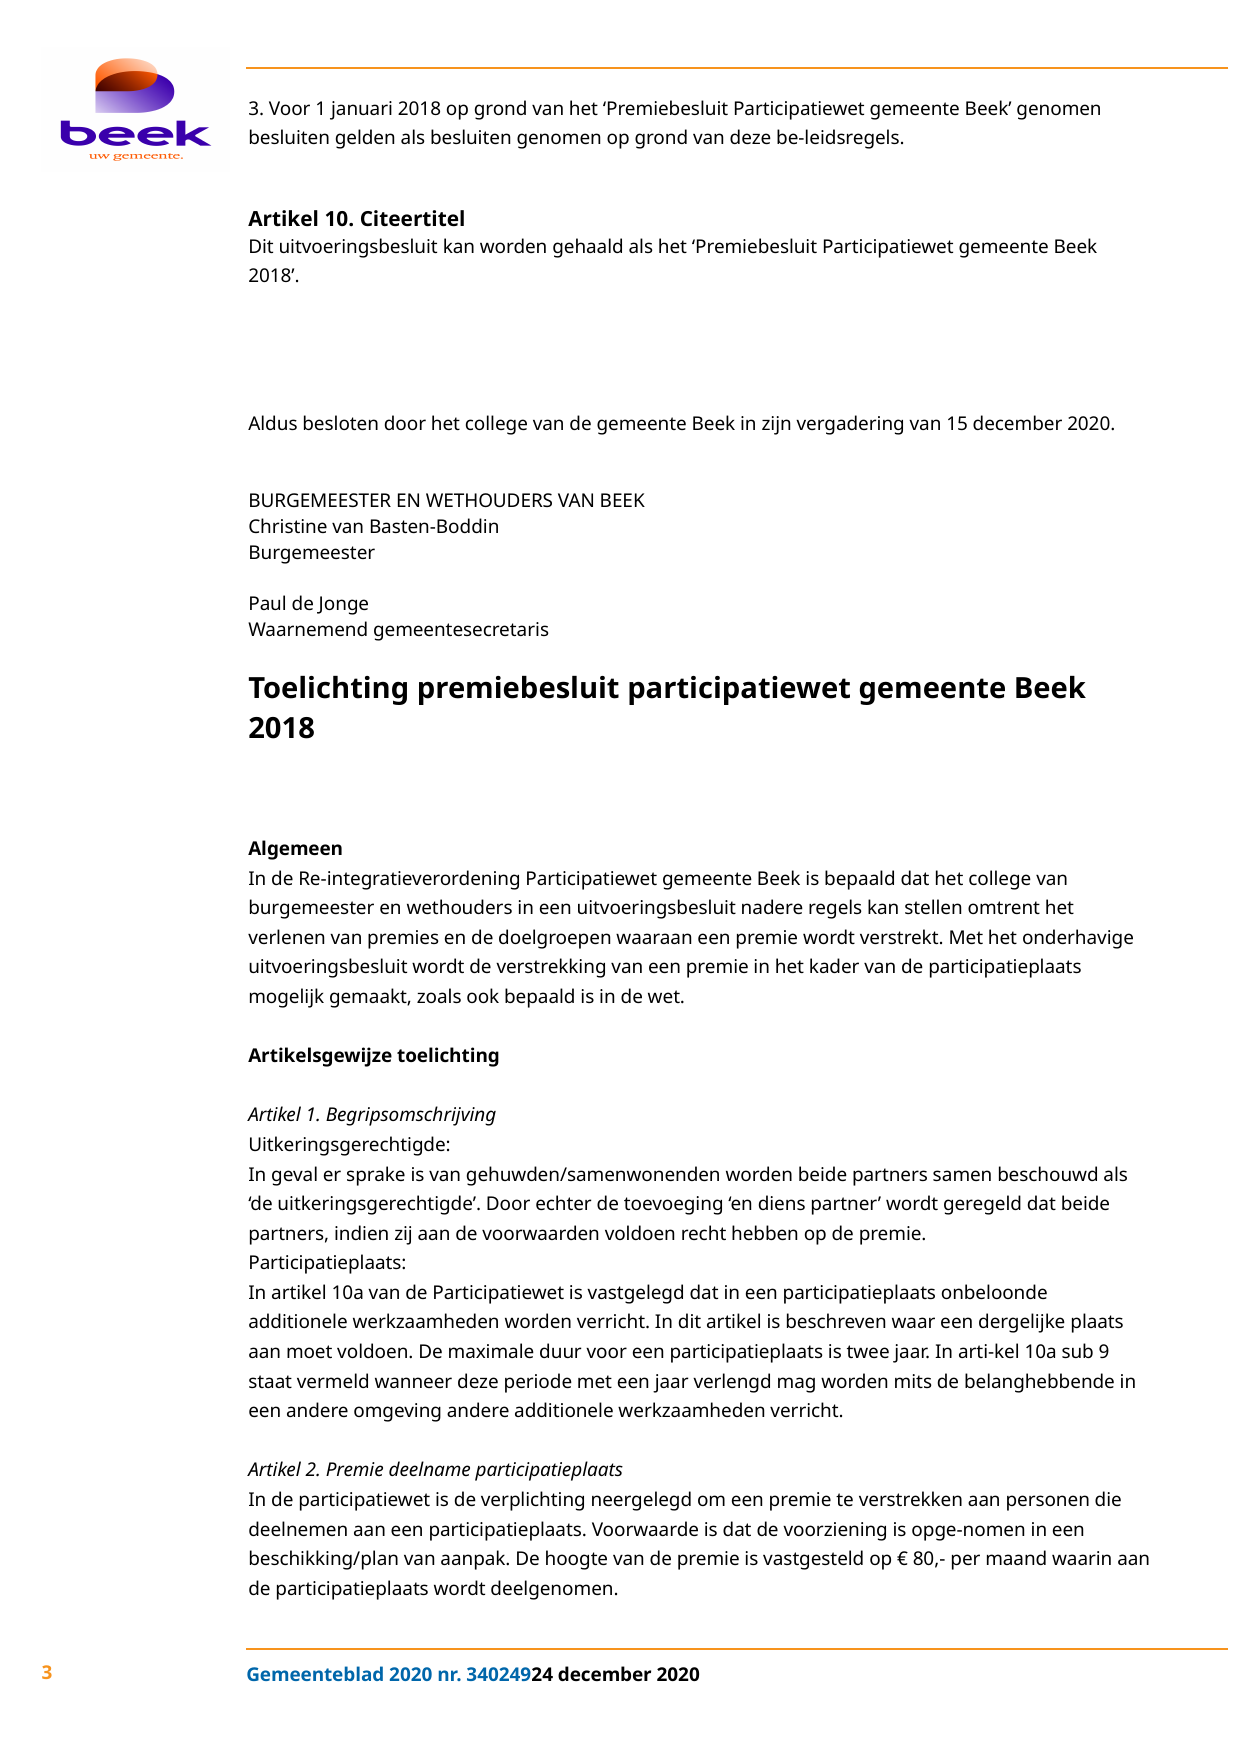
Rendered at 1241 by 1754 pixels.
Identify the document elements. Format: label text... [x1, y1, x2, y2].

text Burgemeester [248, 539, 1152, 565]
text Participatieplaats: [248, 1249, 1152, 1275]
text In de participatiewet is de verplichting neergelegd om een premie te verstrekken aan personen die deelnemen aan een participatieplaats. Voorwaarde is dat de voorziening is opge-nomen in een beschikking/plan van aanpak. De hoogte van de premie is vastgesteld op € 80,- per maand waarin aan de participatieplaats wordt deelgenomen. [248, 1486, 1152, 1601]
text Toelichting premiebesluit participatiewet gemeente Beek 2018 [248, 668, 1152, 747]
text Artikelsgewijze toelichting [248, 1042, 1152, 1068]
text 3. Voor 1 januari 2018 op grond van het ‘Premiebesluit Participatiewet gemeente Beek’ genomen besluiten gelden als besluiten genomen op grond van deze be-leidsregels. [248, 95, 1152, 150]
text Artikel 2. Premie deelname participatieplaats [248, 1457, 1152, 1482]
text Algemeen [248, 835, 1152, 861]
text Artikel 10. Citeertitel [248, 204, 1152, 233]
text In artikel 10a van de Participatiewet is vastgelegd dat in een participatieplaats onbeloonde additionele werkzaamheden worden verricht. In dit artikel is beschreven waar een dergelijke plaats aan moet voldoen. De maximale duur voor een participatieplaats is twee jaar. In arti-kel 10a sub 9 staat vermeld wanneer deze periode met een jaar verlengd mag worden mits de belanghebbende in een andere omgeving andere additionele werkzaamheden verricht. [248, 1279, 1152, 1423]
text Aldus besloten door het college van de gemeente Beek in zijn vergadering van 15 december 2020. [248, 410, 1152, 436]
text Uitkeringsgerechtigde: [248, 1131, 1152, 1157]
text Waarnemend gemeentesecretaris [248, 616, 1152, 642]
text Paul de Jonge [248, 590, 1152, 616]
picture [41, 47, 231, 172]
text Christine van Basten-Boddin [248, 513, 1152, 539]
text BURGEMEESTER EN WETHOUDERS VAN BEEK [248, 487, 1152, 513]
text Artikel 1. Begripsomschrijving [248, 1102, 1152, 1127]
text In geval er sprake is van gehuwden/samenwonenden worden beide partners samen beschouwd als ‘de uitkeringsgerechtigde’. Door echter de toevoeging ‘en diens partner’ wordt geregeld dat beide partners, indien zij aan de voorwaarden voldoen recht hebben op de premie. [248, 1161, 1152, 1246]
text Dit uitvoeringsbesluit kan worden gehaald als het ‘Premiebesluit Participatiewet gemeente Beek 2018’. [248, 233, 1152, 288]
text In de Re-integratieverordening Participatiewet gemeente Beek is bepaald dat het college van burgemeester en wethouders in een uitvoeringsbesluit nadere regels kan stellen omtrent het verlenen van premies en de doelgroepen waaraan een premie wordt verstrekt. Met het onderhavige uitvoeringsbesluit wordt de verstrekking van een premie in het kader van de participatieplaats mogelijk gemaakt, zoals ook bepaald is in de wet. [248, 865, 1152, 1009]
